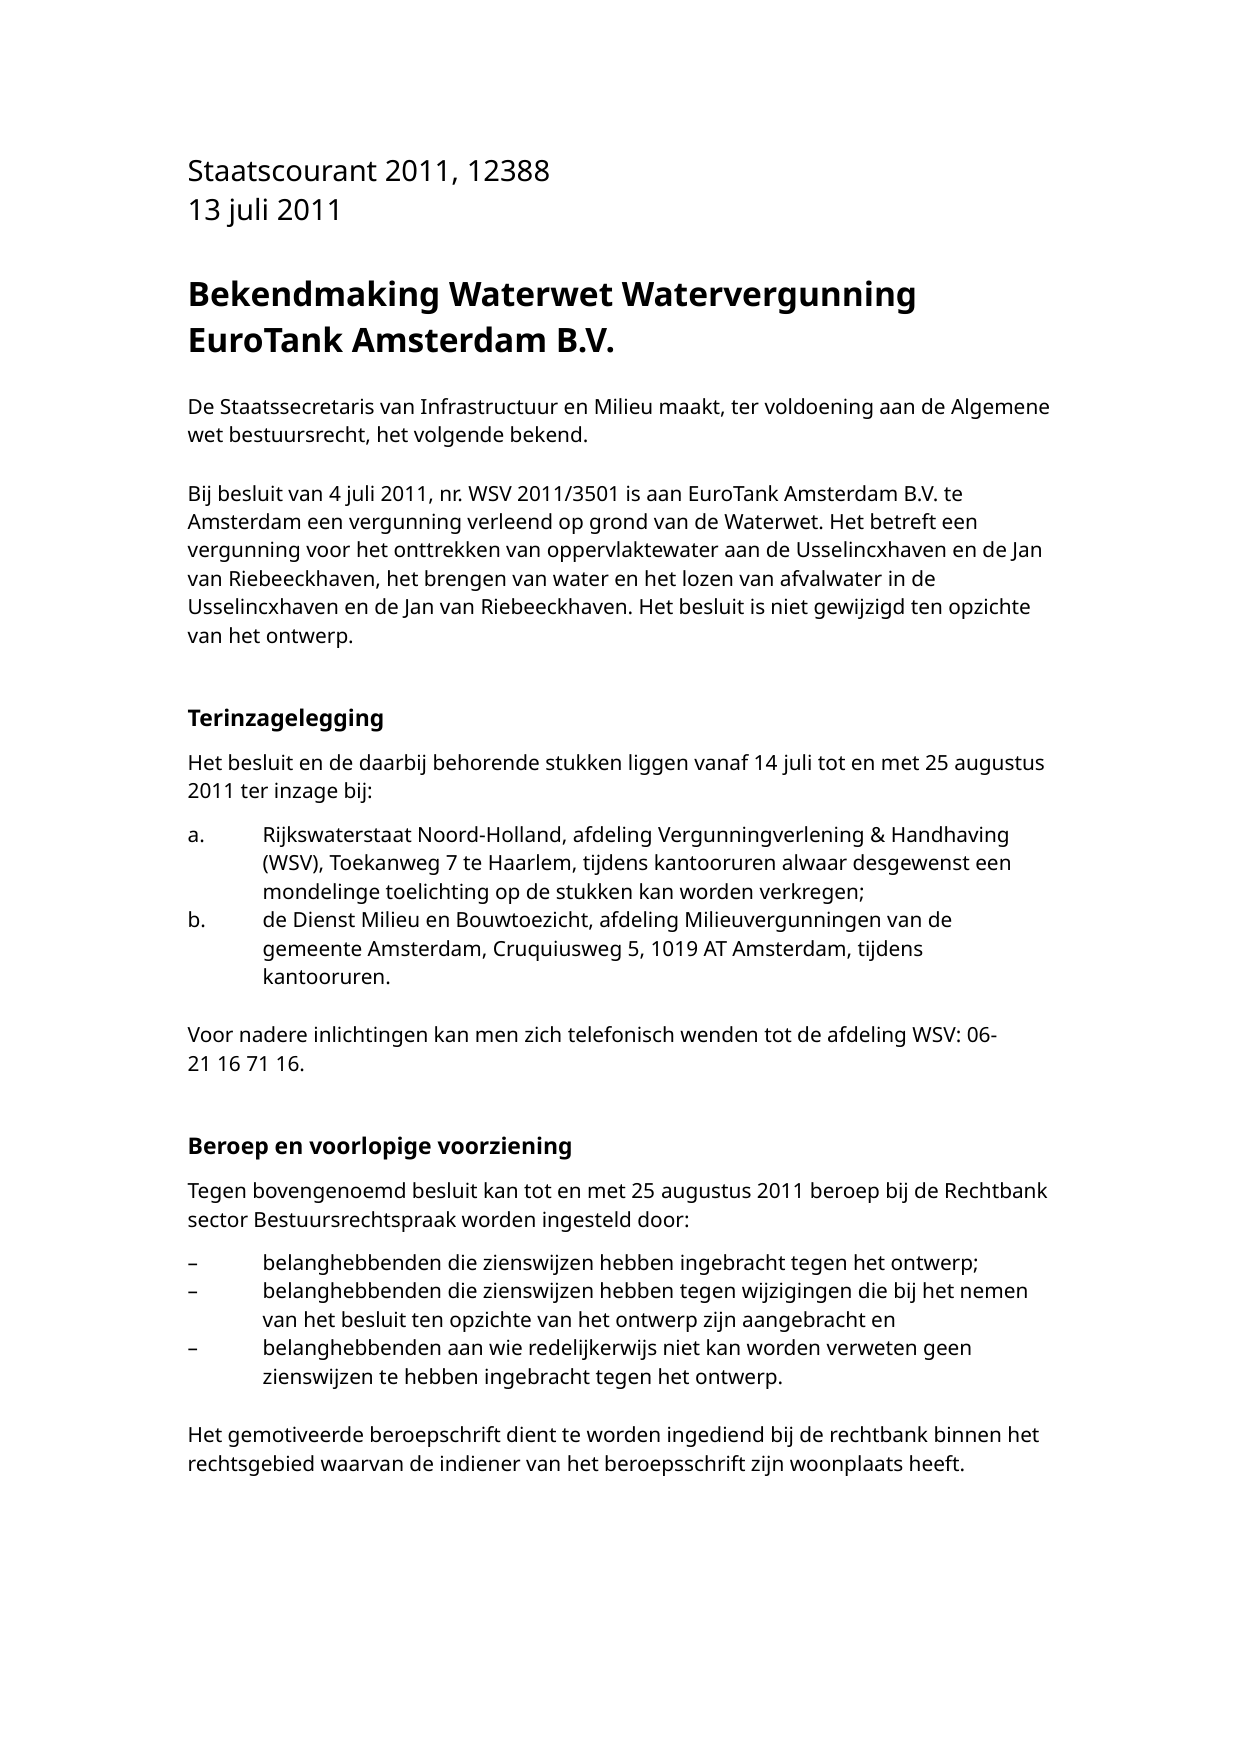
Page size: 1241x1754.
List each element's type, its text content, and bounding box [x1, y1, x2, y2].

text Bij besluit van 4 juli 2011, nr. WSV 2011/3501 is aan EuroTank Amsterdam B.V. te Amsterdam een vergunning verleend op grond van de Waterwet. Het betreft een vergunning voor het onttrekken van oppervlaktewater aan de Usselincxhaven en de Jan van Riebeeckhaven, het brengen van water en het lozen van afvalwater in de Usselincxhaven en de Jan van Riebeeckhaven. Het besluit is niet gewijzigd ten opzichte van het ontwerp. [187, 479, 1053, 649]
subtitle Bekendmaking Waterwet Watervergunning EuroTank Amsterdam B.V. [187, 271, 1053, 362]
text Tegen bovengenoemd besluit kan tot en met 25 augustus 2011 beroep bij de Rechtbank sector Bestuursrechtspraak worden ingesteld door: [187, 1176, 1053, 1233]
text Staatscourant 2011, 12388 [187, 150, 1053, 190]
text Het gemotiveerde beroepschrift dient te worden ingediend bij de rechtbank binnen het rechtsgebied waarvan de indiener van het beroepsschrift zijn woonplaats heeft. [187, 1420, 1053, 1477]
subtitle Terinzagelegging [187, 702, 1053, 733]
subtitle Beroep en voorlopige voorziening [187, 1130, 1053, 1161]
list belanghebbenden aan wie redelijkerwijs niet kan worden verweten geen zienswijzen te hebben ingebracht tegen het ontwerp. [187, 1333, 1053, 1390]
list belanghebbenden die zienswijzen hebben tegen wijzigingen die bij het nemen van het besluit ten opzichte van het ontwerp zijn aangebracht en [187, 1277, 1053, 1333]
text Voor nadere inlichtingen kan men zich telefonisch wenden tot de afdeling WSV: 06-21 16 71 16. [187, 1021, 1053, 1077]
list de Dienst Milieu en Bouwtoezicht, afdeling Milieuvergunningen van de gemeente Amsterdam, Cruquiusweg 5, 1019 AT Amsterdam, tijdens kantooruren. [187, 905, 1053, 991]
list belanghebbenden die zienswijzen hebben ingebracht tegen het ontwerp; [187, 1248, 1053, 1277]
text Het besluit en de daarbij behorende stukken liggen vanaf 14 juli tot en met 25 augustus 2011 ter inzage bij: [187, 748, 1053, 805]
text De Staatssecretaris van Infrastructuur en Milieu maakt, ter voldoening aan de Algemene wet bestuursrecht, het volgende bekend. [187, 392, 1053, 449]
list Rijkswaterstaat Noord-Holland, afdeling Vergunningverlening & Handhaving (WSV), Toekanweg 7 te Haarlem, tijdens kantooruren alwaar desgewenst een mondelinge toelichting op de stukken kan worden verkregen; [187, 820, 1053, 905]
text 13 juli 2011 [187, 190, 1053, 229]
